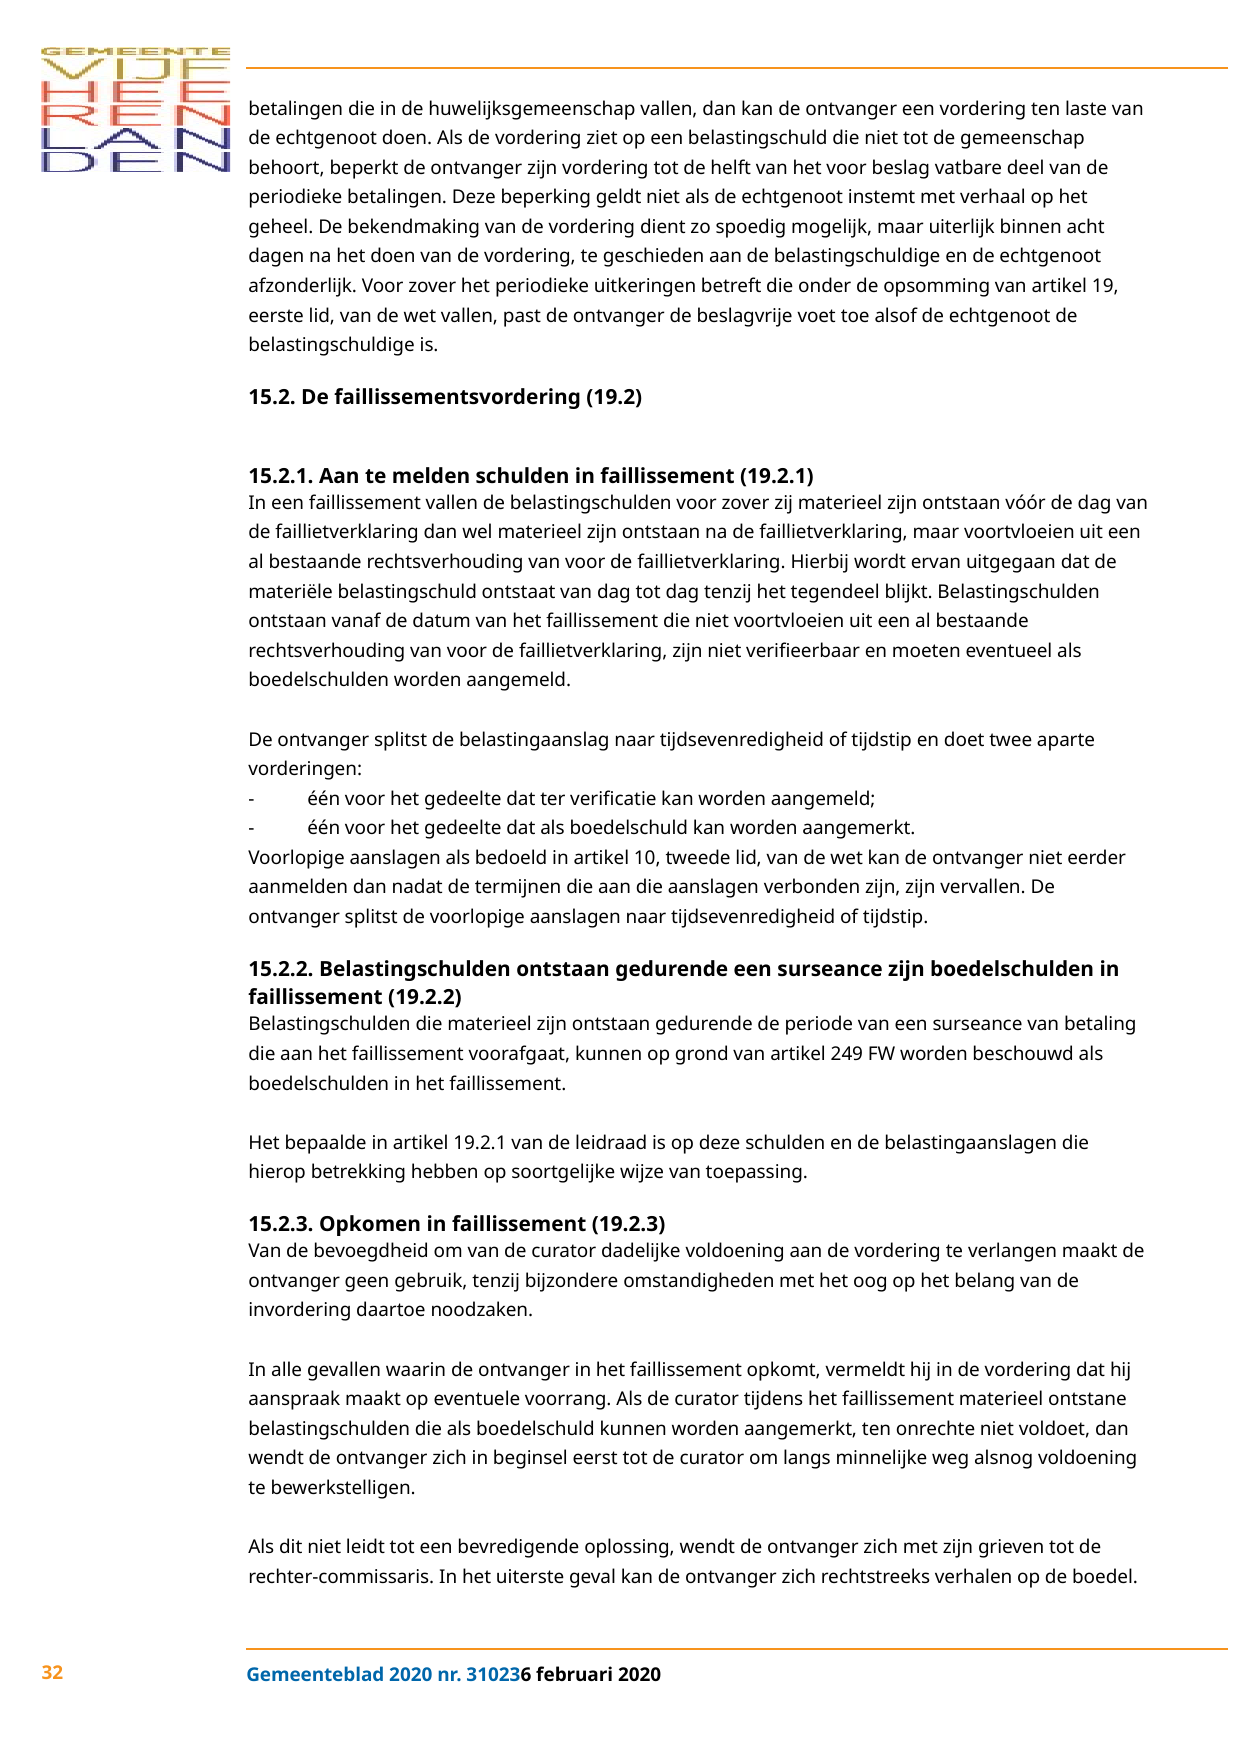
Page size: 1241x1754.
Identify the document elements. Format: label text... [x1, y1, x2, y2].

text 15.2. De faillissementsvordering (19.2) [248, 382, 1152, 410]
text In een faillissement vallen de belastingschulden voor zover zij materieel zijn ontstaan vóór de dag van de faillietverklaring dan wel materieel zijn ontstaan na de faillietverklaring, maar voortvloeien uit een al bestaande rechtsverhouding van voor de faillietverklaring. Hierbij wordt ervan uitgegaan dat de materiële belastingschuld ontstaat van dag tot dag tenzij het tegendeel blijkt. Belastingschulden ontstaan vanaf de datum van het faillissement die niet voortvloeien uit een al bestaande rechtsverhouding van voor de faillietverklaring, zijn niet verifieerbaar en moeten eventueel als boedelschulden worden aangemeld. [248, 489, 1152, 692]
text De ontvanger splitst de belastingaanslag naar tijdsevenredigheid of tijdstip en doet twee aparte vorderingen: [248, 726, 1152, 781]
text 15.2.2. Belastingschulden ontstaan gedurende een surseance zijn boedelschulden in faillissement (19.2.2) [248, 954, 1152, 1011]
text Als dit niet leidt tot een bevredigende oplossing, wendt de ontvanger zich met zijn grieven tot de rechter-commissaris. In het uiterste geval kan de ontvanger zich rechtstreeks verhalen op de boedel. [248, 1533, 1152, 1588]
text 15.2.3. Opkomen in faillissement (19.2.3) [248, 1209, 1152, 1237]
picture [41, 47, 231, 172]
text Belastingschulden die materieel zijn ontstaan gedurende de periode van een surseance van betaling die aan het faillissement voorafgaat, kunnen op grond van artikel 249 FW worden beschouwd als boedelschulden in het faillissement. [248, 1011, 1152, 1096]
text Voorlopige aanslagen als bedoeld in artikel 10, tweede lid, van de wet kan de ontvanger niet eerder aanmelden dan nadat de termijnen die aan die aanslagen verbonden zijn, zijn vervallen. De ontvanger splitst de voorlopige aanslagen naar tijdsevenredigheid of tijdstip. [248, 844, 1152, 929]
text Het bepaalde in artikel 19.2.1 van de leidraad is op deze schulden en de belastingaanslagen die hierop betrekking hebben op soortgelijke wijze van toepassing. [248, 1129, 1152, 1184]
text In alle gevallen waarin de ontvanger in het faillissement opkomt, vermeldt hij in de vordering dat hij aanspraak maakt op eventuele voorrang. Als de curator tijdens het faillissement materieel ontstane belastingschulden die als boedelschuld kunnen worden aangemerkt, ten onrechte niet voldoet, dan wendt de ontvanger zich in beginsel eerst tot de curator om langs minnelijke weg alsnog voldoening te bewerkstelligen. [248, 1356, 1152, 1500]
list één voor het gedeelte dat als boedelschuld kan worden aangemerkt. [248, 814, 1152, 840]
text Van de bevoegdheid om van de curator dadelijke voldoening aan de vordering te verlangen maakt de ontvanger geen gebruik, tenzij bijzondere omstandigheden met het oog op het belang van de invordering daartoe noodzaken. [248, 1237, 1152, 1322]
text 15.2.1. Aan te melden schulden in faillissement (19.2.1) [248, 461, 1152, 489]
list één voor het gedeelte dat ter verificatie kan worden aangemeld; [248, 785, 1152, 811]
text betalingen die in de huwelijksgemeenschap vallen, dan kan de ontvanger een vordering ten laste van de echtgenoot doen. Als de vordering ziet op een belastingschuld die niet tot de gemeenschap behoort, beperkt de ontvanger zijn vordering tot de helft van het voor beslag vatbare deel van de periodieke betalingen. Deze beperking geldt niet als de echtgenoot instemt met verhaal op het geheel. De bekendmaking van de vordering dient zo spoedig mogelijk, maar uiterlijk binnen acht dagen na het doen van de vordering, te geschieden aan de belastingschuldige en de echtgenoot afzonderlijk. Voor zover het periodieke uitkeringen betreft die onder de opsomming van artikel 19, eerste lid, van de wet vallen, past de ontvanger de beslagvrije voet toe alsof de echtgenoot de belastingschuldige is. [248, 95, 1152, 357]
